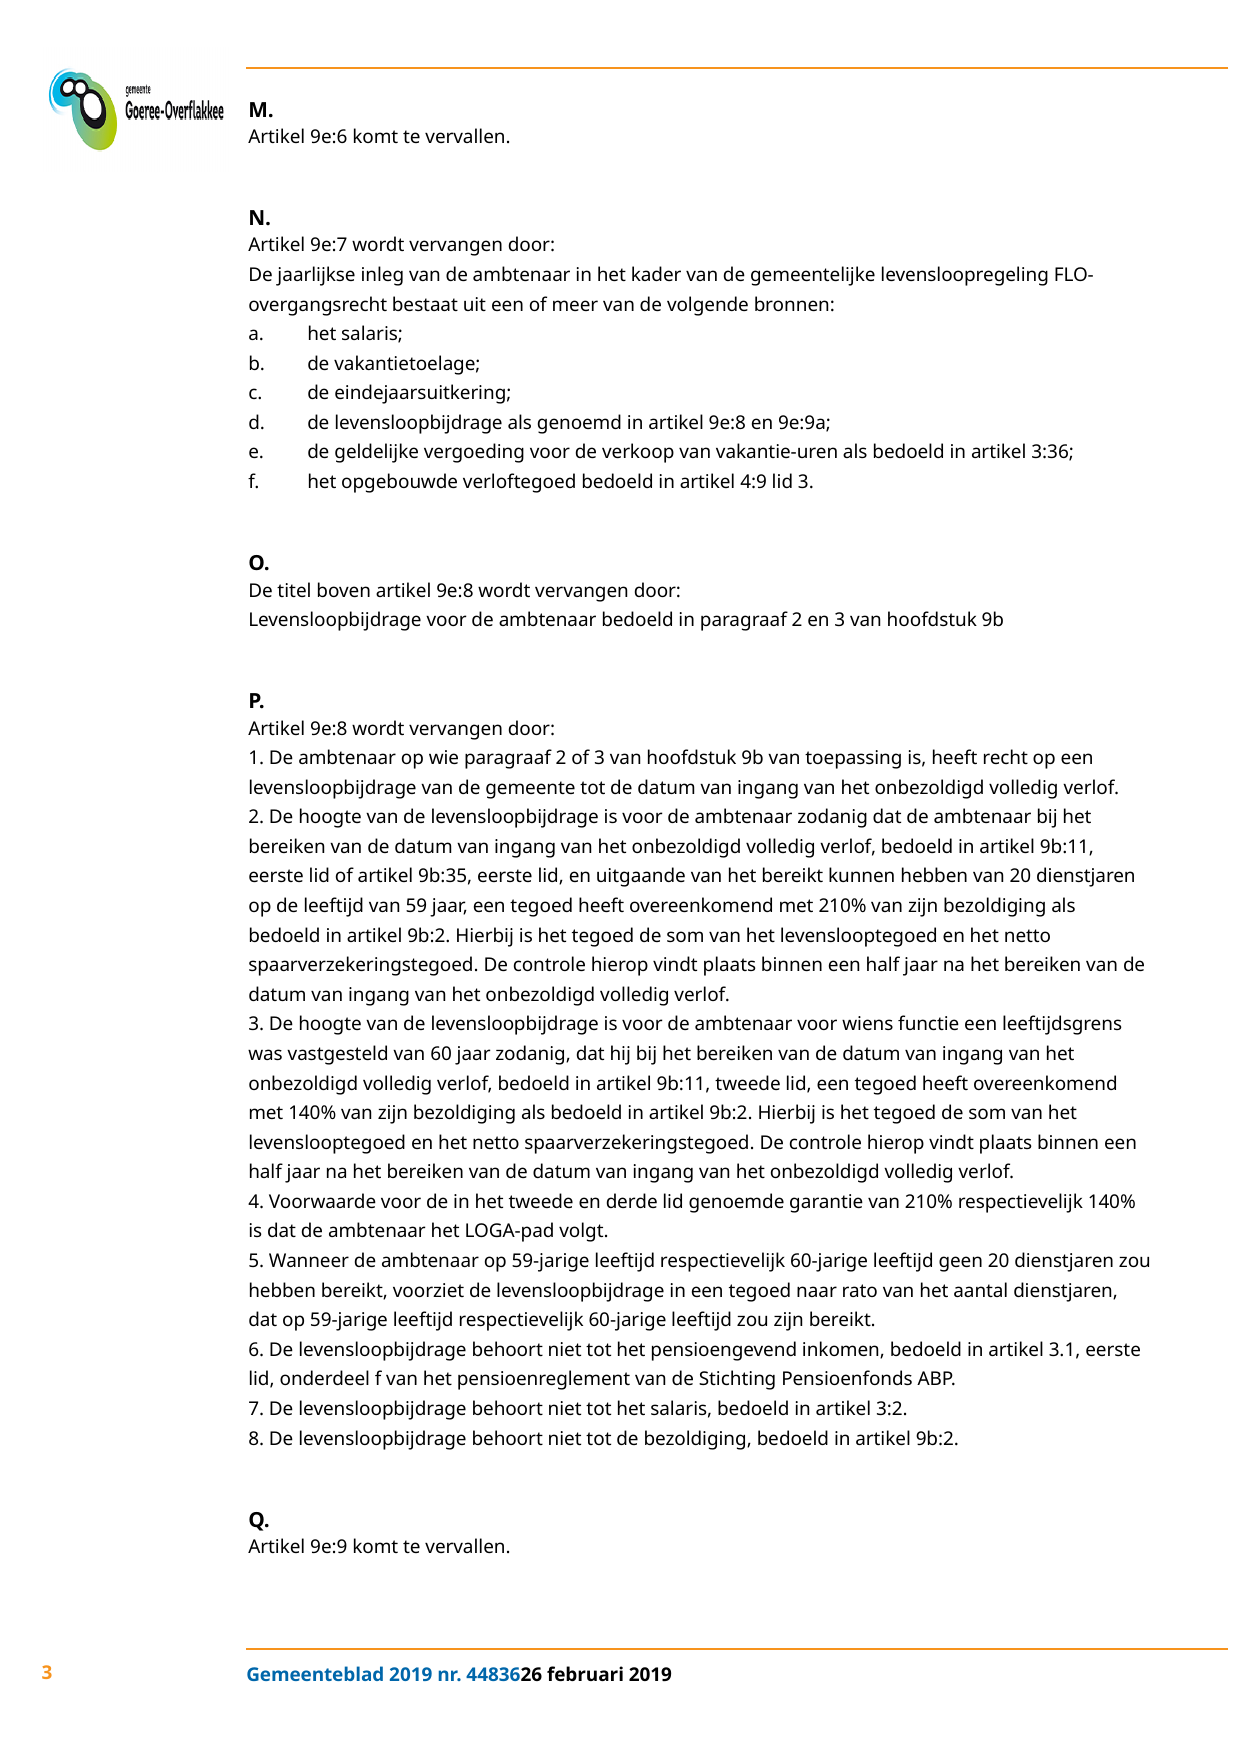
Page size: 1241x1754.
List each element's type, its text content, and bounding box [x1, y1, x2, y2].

text 1. De ambtenaar op wie paragraaf 2 of 3 van hoofdstuk 9b van toepassing is, heeft recht op een levensloopbijdrage van de gemeente tot de datum van ingang van het onbezoldigd volledig verlof. [248, 744, 1152, 800]
text 8. De levensloopbijdrage behoort niet tot de bezoldiging, bedoeld in artikel 9b:2. [248, 1425, 1152, 1451]
text Q. [248, 1505, 1152, 1533]
text 3. De hoogte van de levensloopbijdrage is voor de ambtenaar voor wiens functie een leeftijdsgrens was vastgesteld van 60 jaar zodanig, dat hij bij het bereiken van de datum van ingang van het onbezoldigd volledig verlof, bedoeld in artikel 9b:11, tweede lid, een tegoed heeft overeenkomend met 140% van zijn bezoldiging als bedoeld in artikel 9b:2. Hierbij is het tegoed de som van het levenslooptegoed en het netto spaarverzekeringstegoed. De controle hierop vindt plaats binnen een half jaar na het bereiken van de datum van ingang van het onbezoldigd volledig verlof. [248, 1011, 1152, 1184]
list het salaris; [248, 320, 1152, 346]
text 5. Wanneer de ambtenaar op 59-jarige leeftijd respectievelijk 60-jarige leeftijd geen 20 dienstjaren zou hebben bereikt, voorziet de levensloopbijdrage in een tegoed naar rato van het aantal dienstjaren, dat op 59-jarige leeftijd respectievelijk 60-jarige leeftijd zou zijn bereikt. [248, 1247, 1152, 1332]
text Artikel 9e:9 komt te vervallen. [248, 1533, 1152, 1559]
text M. [248, 95, 1152, 123]
list de geldelijke vergoeding voor de verkoop van vakantie-uren als bedoeld in artikel 3:36; [248, 439, 1152, 464]
text 2. De hoogte van de levensloopbijdrage is voor de ambtenaar zodanig dat de ambtenaar bij het bereiken van de datum van ingang van het onbezoldigd volledig verlof, bedoeld in artikel 9b:11, eerste lid of artikel 9b:35, eerste lid, en uitgaande van het bereikt kunnen hebben van 20 dienstjaren op de leeftijd van 59 jaar, een tegoed heeft overeenkomend met 210% van zijn bezoldiging als bedoeld in artikel 9b:2. Hierbij is het tegoed de som van het levenslooptegoed en het netto spaarverzekeringstegoed. De controle hierop vindt plaats binnen een half jaar na het bereiken van de datum van ingang van het onbezoldigd volledig verlof. [248, 803, 1152, 1007]
text P. [248, 686, 1152, 715]
text Levensloopbijdrage voor de ambtenaar bedoeld in paragraaf 2 en 3 van hoofdstuk 9b [248, 606, 1152, 632]
list het opgebouwde verloftegoed bedoeld in artikel 4:9 lid 3. [248, 468, 1152, 494]
text Artikel 9e:8 wordt vervangen door: [248, 715, 1152, 741]
text Artikel 9e:7 wordt vervangen door: [248, 232, 1152, 257]
list de eindejaarsuitkering; [248, 379, 1152, 405]
list de levensloopbijdrage als genoemd in artikel 9e:8 en 9e:9a; [248, 409, 1152, 435]
text De titel boven artikel 9e:8 wordt vervangen door: [248, 577, 1152, 602]
text N. [248, 203, 1152, 232]
list de vakantietoelage; [248, 350, 1152, 376]
picture [41, 47, 231, 172]
text De jaarlijkse inleg van de ambtenaar in het kader van de gemeentelijke levensloopregeling FLO-overgangsrecht bestaat uit een of meer van de volgende bronnen: [248, 261, 1152, 317]
text 4. Voorwaarde voor de in het tweede en derde lid genoemde garantie van 210% respectievelijk 140% is dat de ambtenaar het LOGA-pad volgt. [248, 1188, 1152, 1243]
text O. [248, 548, 1152, 577]
text 6. De levensloopbijdrage behoort niet tot het pensioengevend inkomen, bedoeld in artikel 3.1, eerste lid, onderdeel f van het pensioenreglement van de Stichting Pensioenfonds ABP. [248, 1336, 1152, 1391]
text Artikel 9e:6 komt te vervallen. [248, 123, 1152, 149]
text 7. De levensloopbijdrage behoort niet tot het salaris, bedoeld in artikel 3:2. [248, 1395, 1152, 1421]
